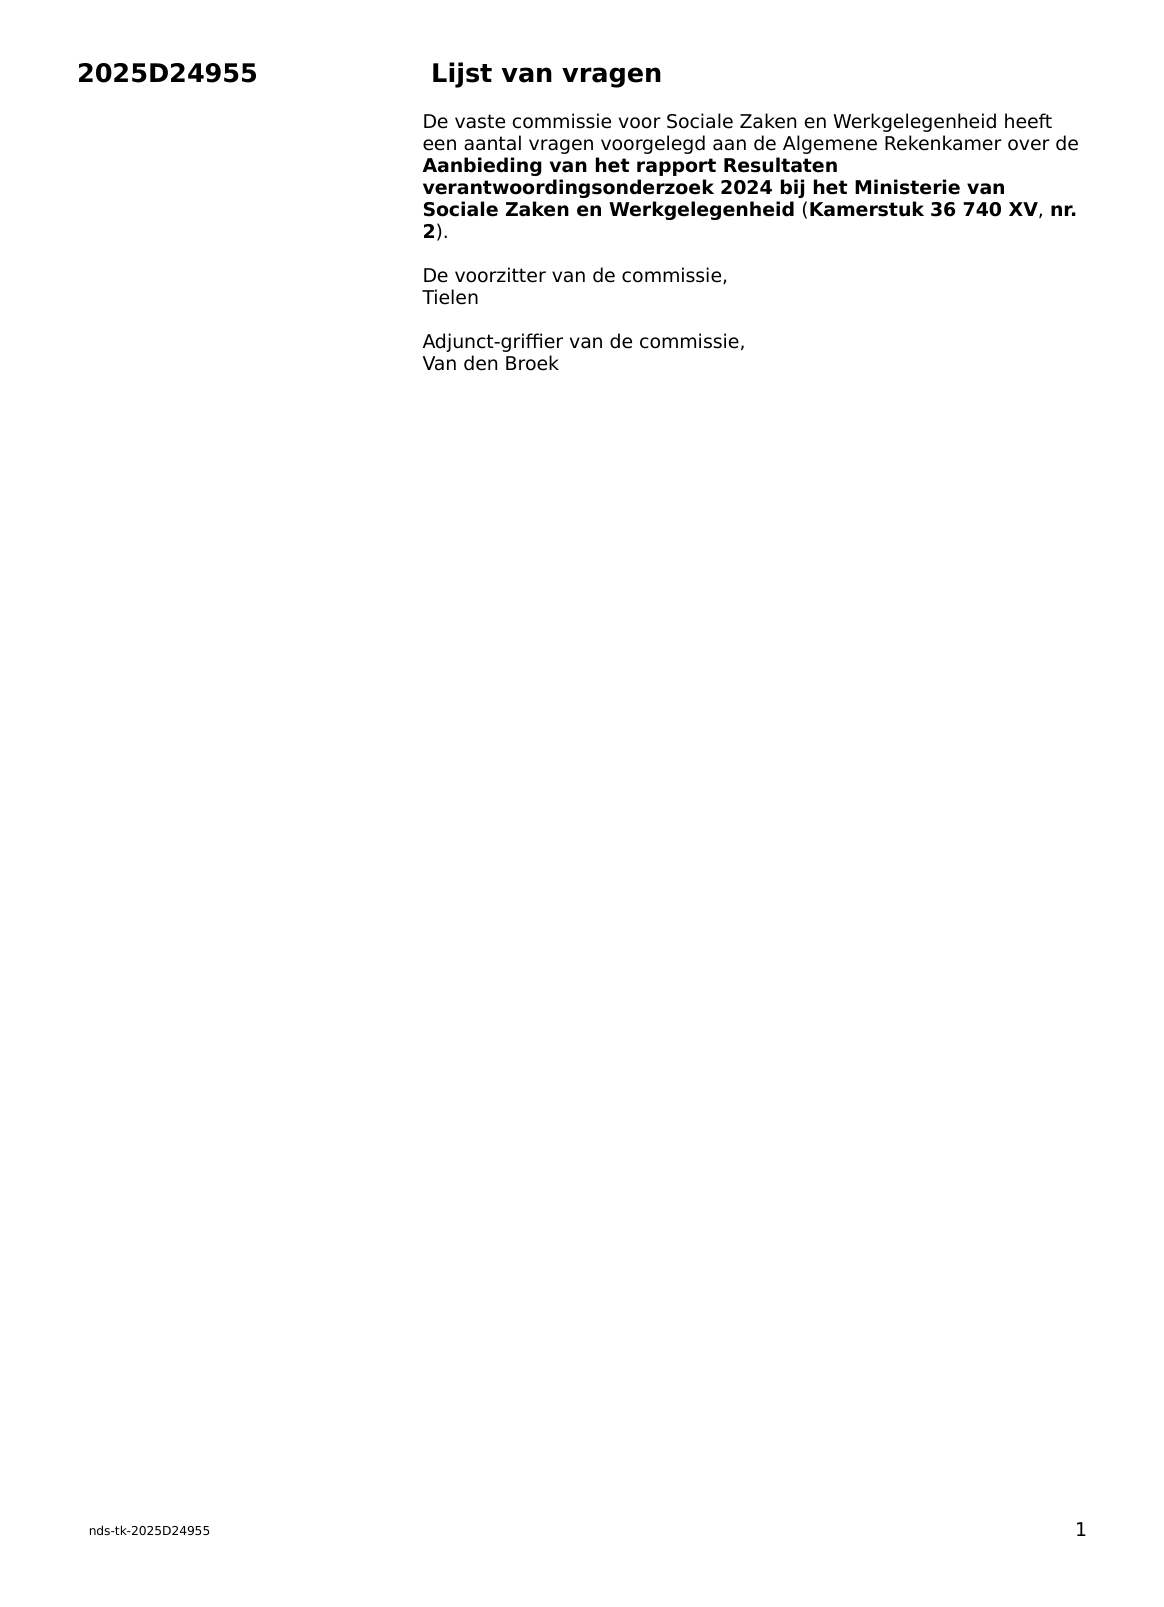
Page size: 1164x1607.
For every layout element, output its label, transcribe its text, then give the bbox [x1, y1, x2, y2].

text Adjunct-griffier van de commissie, [422, 331, 1087, 353]
text Van den Broek [422, 353, 1087, 375]
text Tielen [422, 287, 1087, 309]
text De voorzitter van de commissie, [422, 265, 1087, 287]
text 2025D24955 Lijst van vragen [77, 59, 1087, 89]
text nds-tk-2025D24955 [88, 1524, 323, 1538]
text De vaste commissie voor Sociale Zaken en Werkgelegenheid heeft een aantal vragen voorgelegd aan de Algemene Rekenkamer over de Aanbieding van het rapport Resultaten verantwoordingsonderzoek 2024 bij het Ministerie van Sociale Zaken en Werkgelegenheid (Kamerstuk 36 740 XV, nr. 2). [422, 111, 1087, 243]
